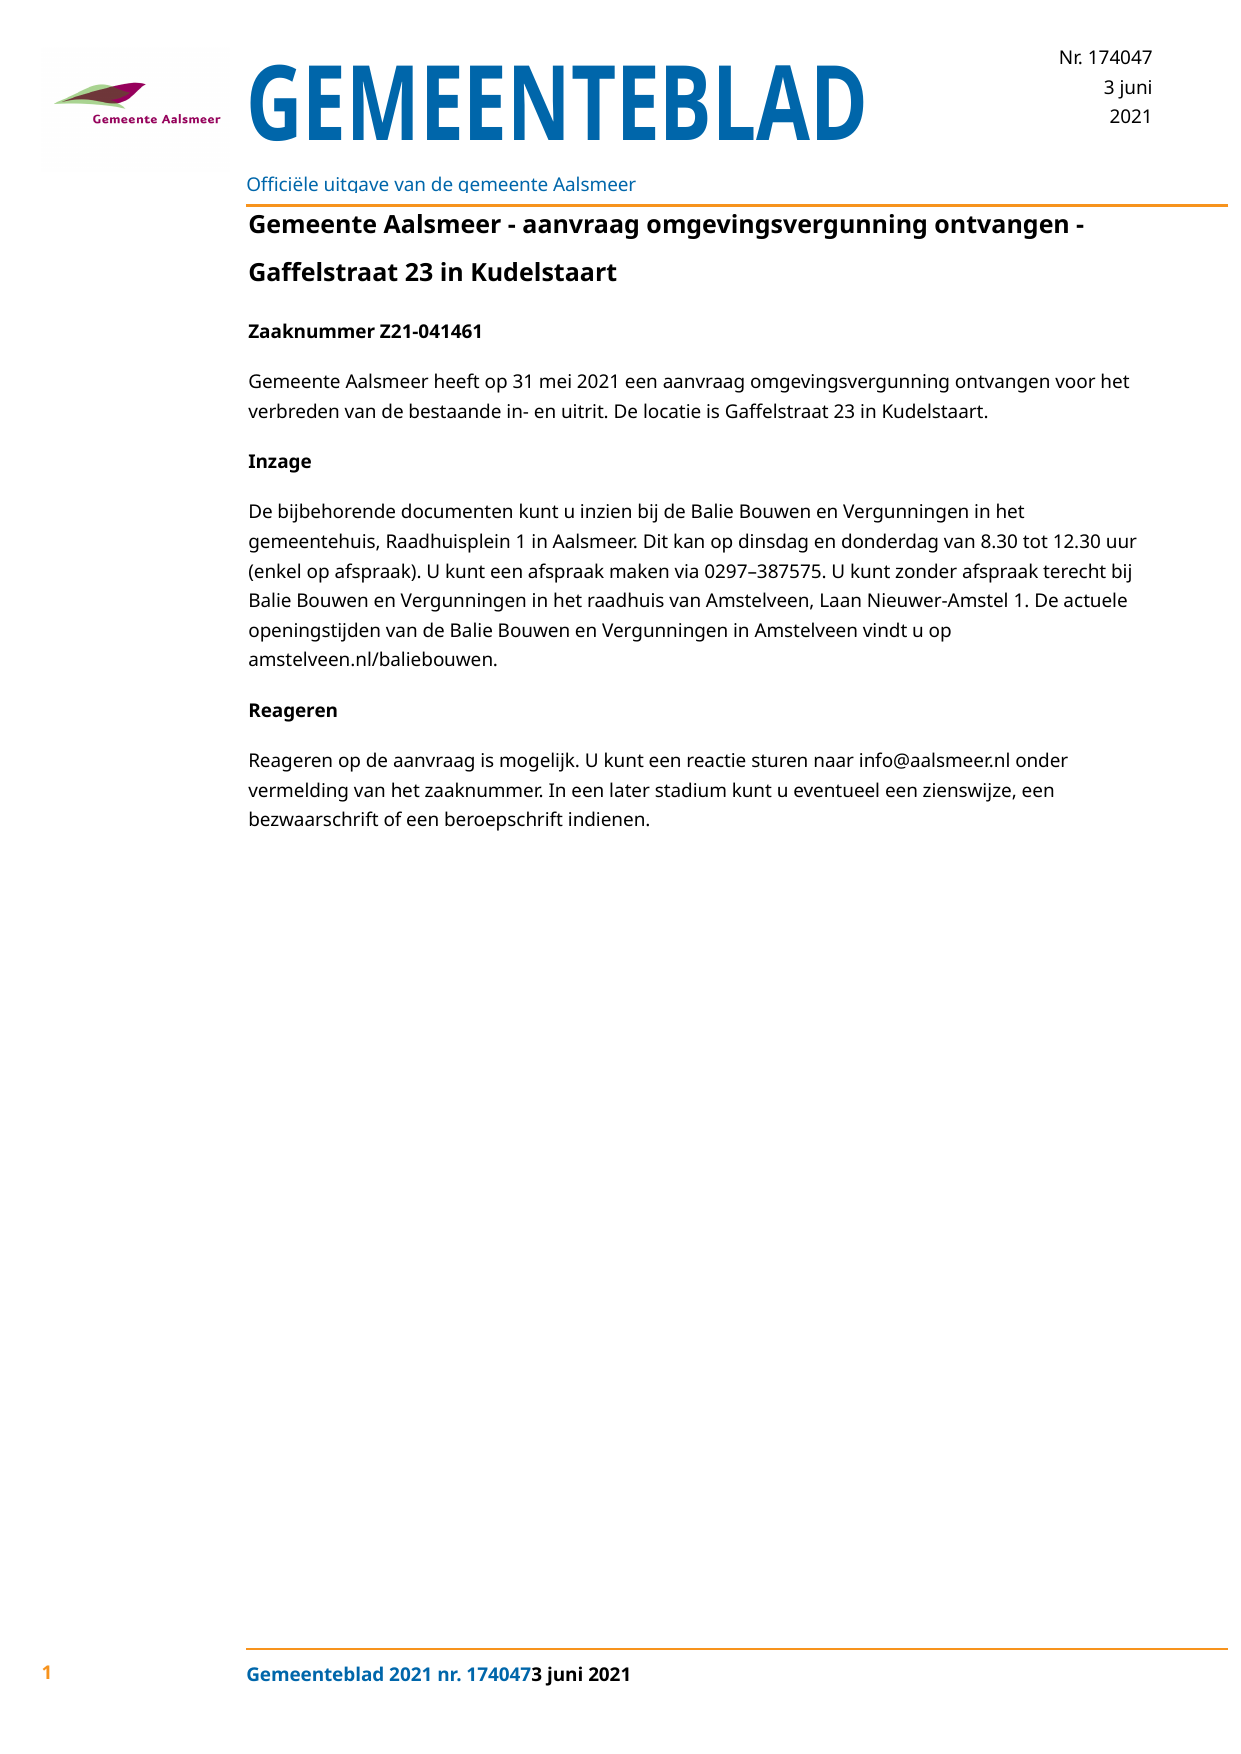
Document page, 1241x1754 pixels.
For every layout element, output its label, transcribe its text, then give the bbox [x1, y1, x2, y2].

picture [41, 47, 231, 172]
text Gemeente Aalsmeer - aanvraag omgevingsvergunning ontvangen - Gaffelstraat 23 in Kudelstaart [248, 207, 1152, 288]
text Reageren [248, 697, 1152, 723]
text Inzage [248, 448, 1152, 474]
text De bijbehorende documenten kunt u inzien bij de Balie Bouwen en Vergunningen in het gemeentehuis, Raadhuisplein 1 in Aalsmeer. Dit kan op dinsdag en donderdag van 8.30 tot 12.30 uur (enkel op afspraak). U kunt een afspraak maken via 0297–387575. U kunt zonder afspraak terecht bij Balie Bouwen en Vergunningen in het raadhuis van Amstelveen, Laan Nieuwer-Amstel 1. De actuele openingstijden van de Balie Bouwen en Vergunningen in Amstelveen vindt u op amstelveen.nl/baliebouwen. [248, 499, 1152, 672]
text Gemeente Aalsmeer heeft op 31 mei 2021 een aanvraag omgevingsvergunning ontvangen voor het verbreden van de bestaande in- en uitrit. De locatie is Gaffelstraat 23 in Kudelstaart. [248, 368, 1152, 424]
text Zaaknummer Z21-041461 [248, 318, 1152, 344]
text Reageren op de aanvraag is mogelijk. U kunt een reactie sturen naar info@aalsmeer.nl onder vermelding van het zaaknummer. In een later stadium kunt u eventueel een zienswijze, een bezwaarschrift of een beroepschrift indienen. [248, 747, 1152, 832]
